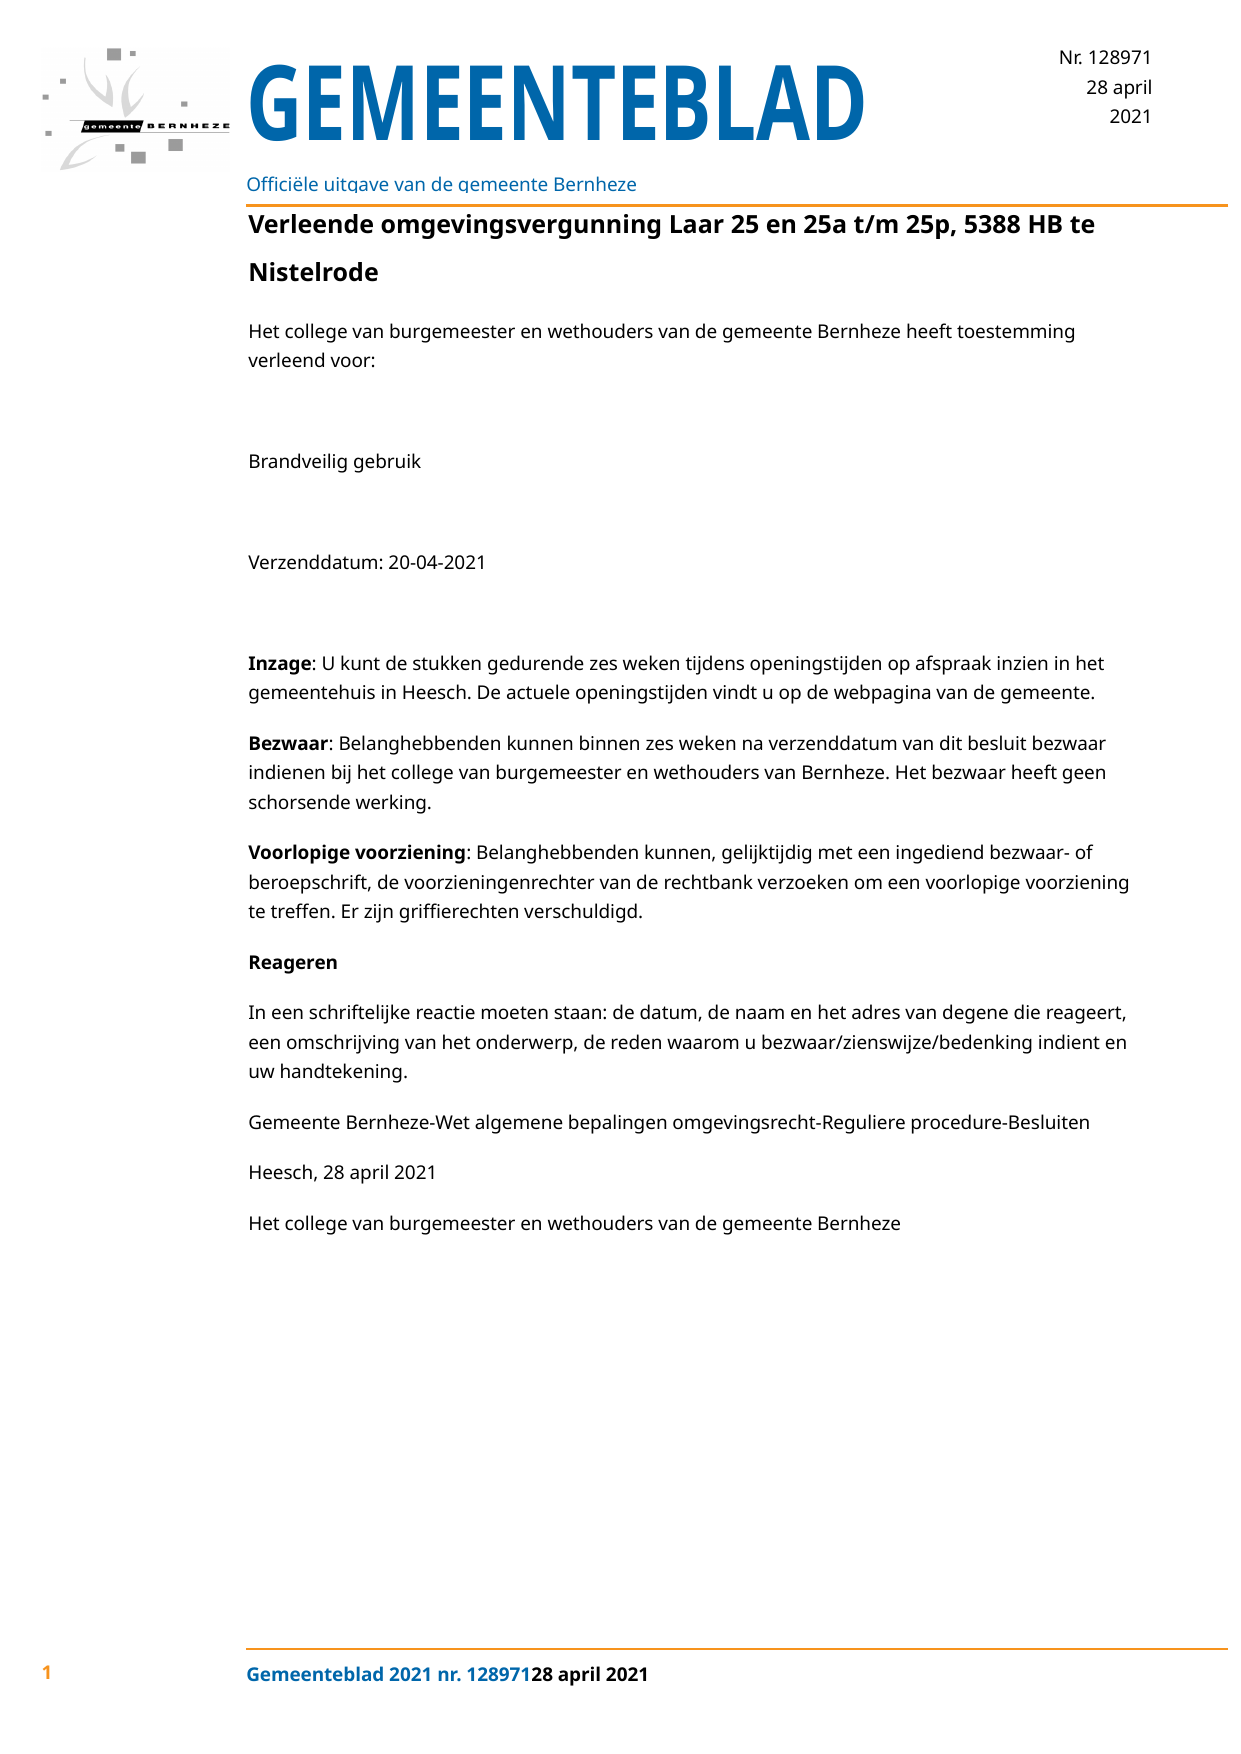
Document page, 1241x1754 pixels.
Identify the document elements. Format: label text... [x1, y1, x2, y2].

text Bezwaar: Belanghebbenden kunnen binnen zes weken na verzenddatum van dit besluit bezwaar indienen bij het college van burgemeester en wethouders van Bernheze. Het bezwaar heeft geen schorsende werking. [248, 730, 1152, 815]
text Het college van burgemeester en wethouders van de gemeente Bernheze heeft toestemming verleend voor: [248, 318, 1152, 373]
text Verzenddatum: 20-04-2021 [248, 549, 1152, 575]
text Heesch, 28 april 2021 [248, 1159, 1152, 1185]
picture [41, 47, 231, 172]
text Brandveilig gebruik [248, 448, 1152, 474]
text Het college van burgemeester en wethouders van de gemeente Bernheze [248, 1210, 1152, 1236]
text Voorlopige voorziening: Belanghebbenden kunnen, gelijktijdig met een ingediend bezwaar- of beroepschrift, de voorzieningenrechter van de rechtbank verzoeken om een voorlopige voorziening te treffen. Er zijn griffierechten verschuldigd. [248, 839, 1152, 924]
text Verleende omgevingsvergunning Laar 25 en 25a t/m 25p, 5388 HB te Nistelrode [248, 207, 1152, 288]
text Reageren [248, 949, 1152, 975]
text Gemeente Bernheze-Wet algemene bepalingen omgevingsrecht-Reguliere procedure-Besluiten [248, 1109, 1152, 1135]
text Inzage: U kunt de stukken gedurende zes weken tijdens openingstijden op afspraak inzien in het gemeentehuis in Heesch. De actuele openingstijden vindt u op de webpagina van de gemeente. [248, 650, 1152, 705]
text In een schriftelijke reactie moeten staan: de datum, de naam en het adres van degene die reageert, een omschrijving van het onderwerp, de reden waarom u bezwaar/zienswijze/bedenking indient en uw handtekening. [248, 999, 1152, 1084]
